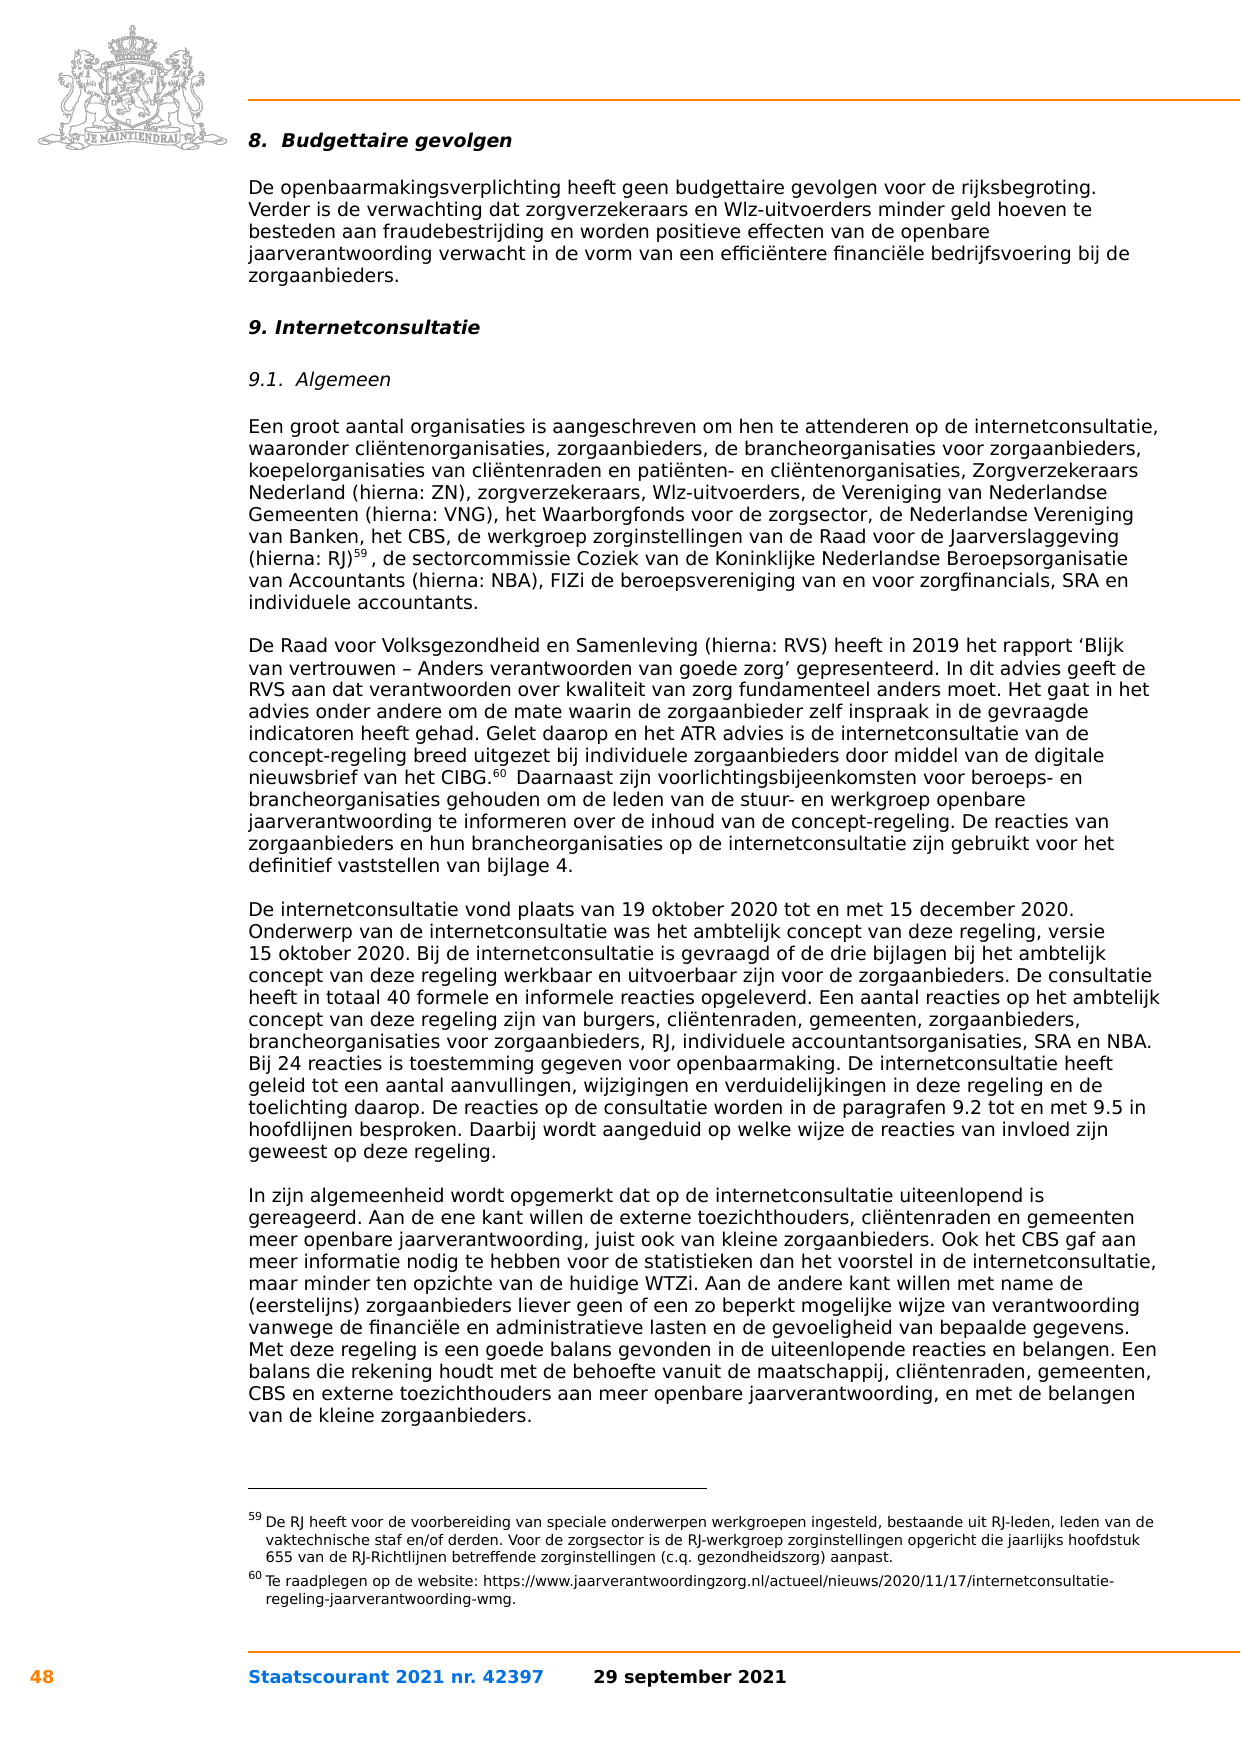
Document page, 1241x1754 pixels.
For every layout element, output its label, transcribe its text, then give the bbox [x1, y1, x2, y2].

text De RJ heeft voor de voorbereiding van speciale onderwerpen werkgroepen ingesteld, bestaande uit RJ-leden, leden van de vaktechnische staf en/of derden. Voor de zorgsector is de RJ-werkgroep zorginstellingen opgericht die jaarlijks hoofdstuk 655 van de RJ-Richtlijnen betreffende zorginstellingen (c.q. gezondheidszorg) aanpast. [248, 1510, 1163, 1566]
subtitle 9.1. Algemeen [248, 369, 1163, 391]
text In zijn algemeenheid wordt opgemerkt dat op de internetconsultatie uiteenlopend is gereageerd. Aan de ene kant willen de externe toezichthouders, cliëntenraden en gemeenten meer openbare jaarverantwoording, juist ook van kleine zorgaanbieders. Ook het CBS gaf aan meer informatie nodig te hebben voor de statistieken dan het voorstel in de internetconsultatie, maar minder ten opzichte van de huidige WTZi. Aan de andere kant willen met name de (eerstelijns) zorgaanbieders liever geen of een zo beperkt mogelijke wijze van verantwoording vanwege de financiële en administratieve lasten en de gevoeligheid van bepaalde gegevens. Met deze regeling is een goede balans gevonden in de uiteenlopende reacties en belangen. Een balans die rekening houdt met de behoefte vanuit de maatschappij, cliëntenraden, gemeenten, CBS en externe toezichthouders aan meer openbare jaarverantwoording, en met de belangen van de kleine zorgaanbieders. [248, 1185, 1163, 1426]
subtitle 8. Budgettaire gevolgen [248, 130, 1163, 152]
text De internetconsultatie vond plaats van 19 oktober 2020 tot en met 15 december 2020. Onderwerp van de internetconsultatie was het ambtelijk concept van deze regeling, versie 15 oktober 2020. Bij de internetconsultatie is gevraagd of de drie bijlagen bij het ambtelijk concept van deze regeling werkbaar en uitvoerbaar zijn voor de zorgaanbieders. De consultatie heeft in totaal 40 formele en informele reacties opgeleverd. Een aantal reacties op het ambtelijk concept van deze regeling zijn van burgers, cliëntenraden, gemeenten, zorgaanbieders, brancheorganisaties voor zorgaanbieders, RJ, individuele accountantsorganisaties, SRA en NBA. Bij 24 reacties is toestemming gegeven voor openbaarmaking. De internetconsultatie heeft geleid tot een aantal aanvullingen, wijzigingen en verduidelijkingen in deze regeling en de toelichting daarop. De reacties op de consultatie worden in de paragrafen 9.2 tot en met 9.5 in hoofdlijnen besproken. Daarbij wordt aangeduid op welke wijze de reacties van invloed zijn geweest op deze regeling. [248, 899, 1163, 1163]
text Een groot aantal organisaties is aangeschreven om hen te attenderen op de internetconsultatie, waaronder cliëntenorganisaties, zorgaanbieders, de brancheorganisaties voor zorgaanbieders, koepelorganisaties van cliëntenraden en patiënten- en cliëntenorganisaties, Zorgverzekeraars Nederland (hierna: ZN), zorgverzekeraars, Wlz-uitvoerders, de Vereniging van Nederlandse Gemeenten (hierna: VNG), het Waarborgfonds voor de zorgsector, de Nederlandse Vereniging van Banken, het CBS, de werkgroep zorginstellingen van de Raad voor de Jaarverslaggeving (hierna: RJ), de sectorcommissie Coziek van de Koninklijke Nederlandse Beroepsorganisatie van Accountants (hierna: NBA), FIZi de beroepsvereniging van en voor zorgfinancials, SRA en individuele accountants. [248, 416, 1163, 613]
text De openbaarmakingsverplichting heeft geen budgettaire gevolgen voor de rijksbegroting. Verder is de verwachting dat zorgverzekeraars en Wlz-uitvoerders minder geld hoeven te besteden aan fraudebestrijding en worden positieve effecten van de openbare jaarverantwoording verwacht in de vorm van een efficiëntere financiële bedrijfsvoering bij de zorgaanbieders. [248, 177, 1163, 287]
picture [38, 25, 227, 150]
text Te raadplegen op de website: https://www.jaarverantwoordingzorg.nl/actueel/nieuws/2020/11/17/internetconsultatie-regeling-jaarverantwoording-wmg. [248, 1569, 1163, 1608]
subtitle 9. Internetconsultatie [248, 317, 1163, 339]
text De Raad voor Volksgezondheid en Samenleving (hierna: RVS) heeft in 2019 het rapport ‘Blijk van vertrouwen – Anders verantwoorden van goede zorg’ gepresenteerd. In dit advies geeft de RVS aan dat verantwoorden over kwaliteit van zorg fundamenteel anders moet. Het gaat in het advies onder andere om de mate waarin de zorgaanbieder zelf inspraak in de gevraagde indicatoren heeft gehad. Gelet daarop en het ATR advies is de internetconsultatie van de concept-regeling breed uitgezet bij individuele zorgaanbieders door middel van de digitale nieuwsbrief van het CIBG. Daarnaast zijn voorlichtingsbijeenkomsten voor beroeps- en brancheorganisaties gehouden om de leden van de stuur- en werkgroep openbare jaarverantwoording te informeren over de inhoud van de concept-regeling. De reacties van zorgaanbieders en hun brancheorganisaties op de internetconsultatie zijn gebruikt voor het definitief vaststellen van bijlage 4. [248, 635, 1163, 877]
